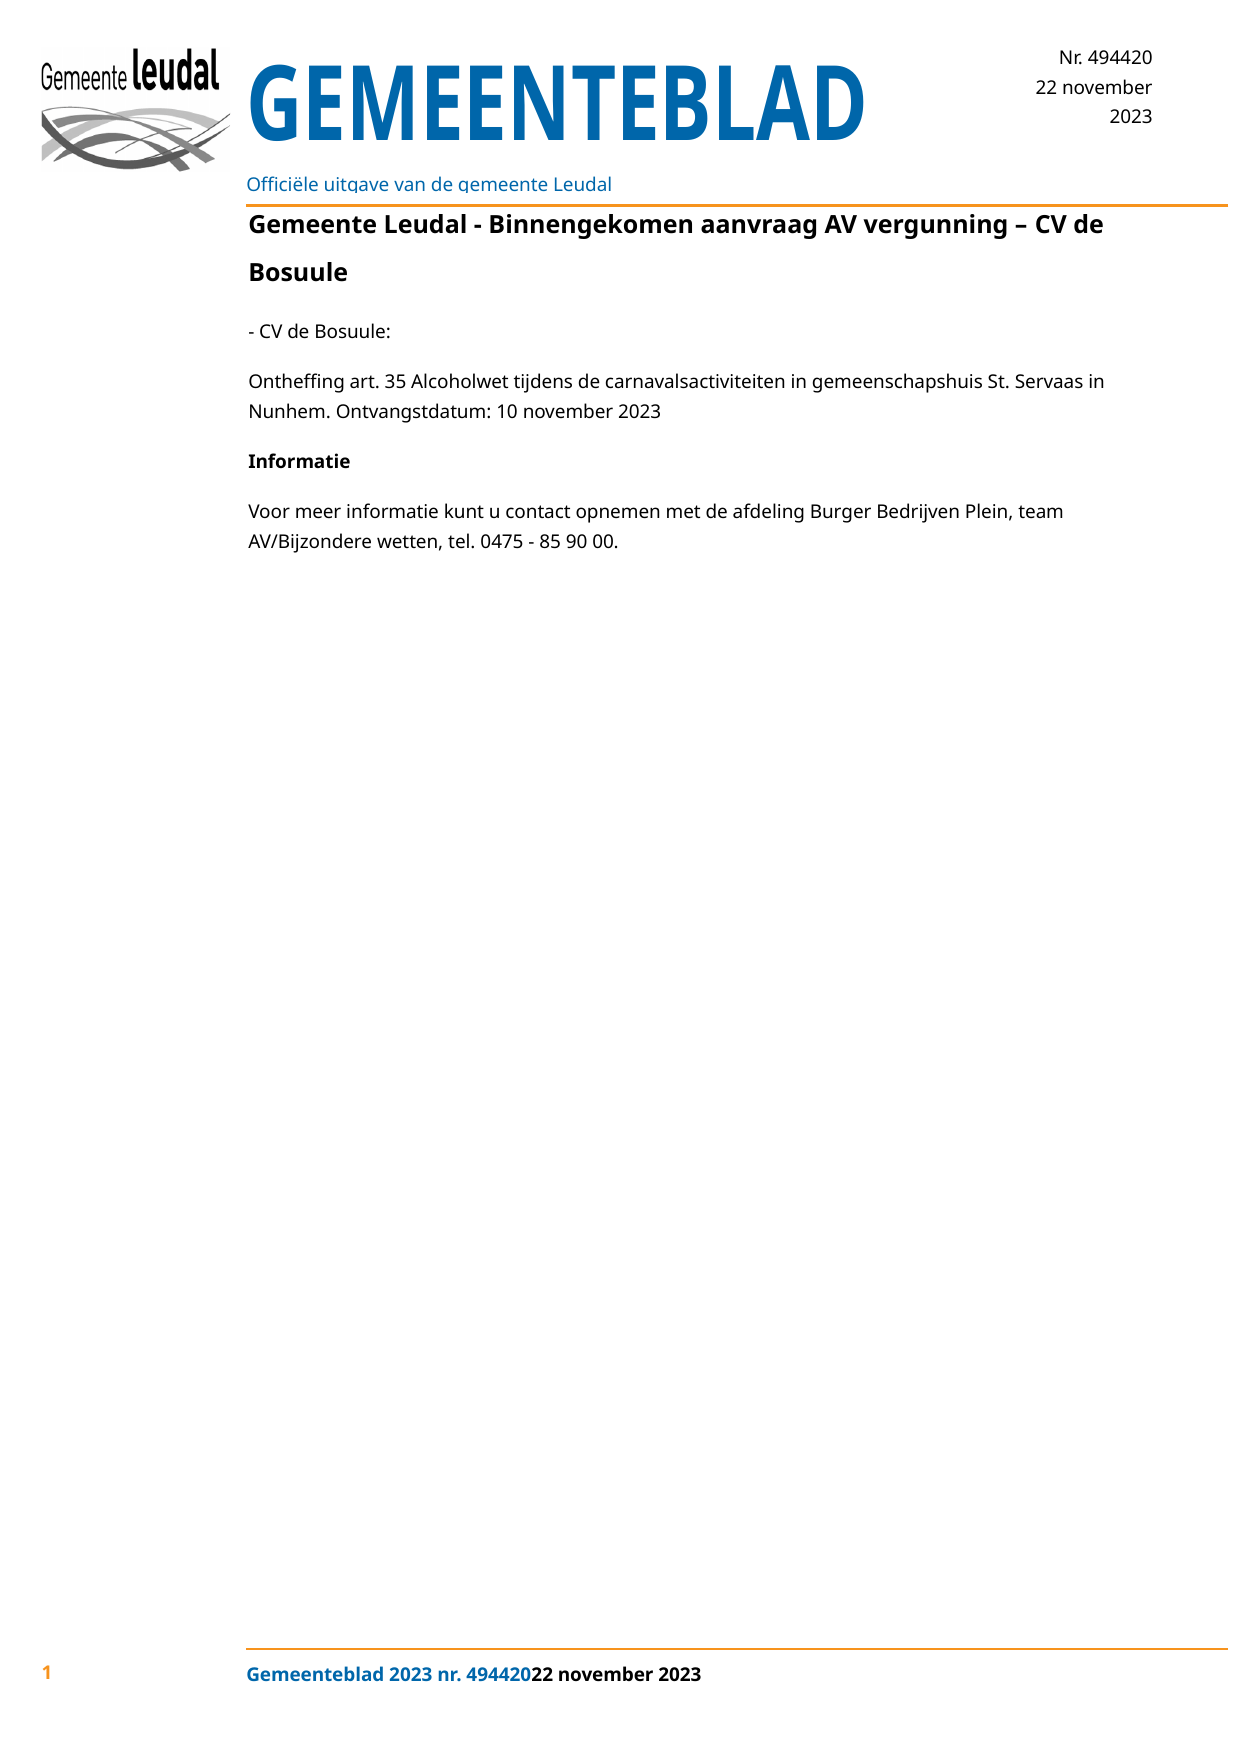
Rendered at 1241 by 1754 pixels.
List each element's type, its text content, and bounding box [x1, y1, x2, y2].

text Gemeente Leudal - Binnengekomen aanvraag AV vergunning – CV de Bosuule [248, 207, 1152, 288]
text Voor meer informatie kunt u contact opnemen met de afdeling Burger Bedrijven Plein, team AV/Bijzondere wetten, tel. 0475 - 85 90 00. [248, 499, 1152, 554]
text Ontheffing art. 35 Alcoholwet tijdens de carnavalsactiviteiten in gemeenschapshuis St. Servaas in Nunhem. Ontvangstdatum: 10 november 2023 [248, 368, 1152, 424]
text - CV de Bosuule: [248, 318, 1152, 344]
text Informatie [248, 448, 1152, 474]
picture [41, 47, 231, 172]
